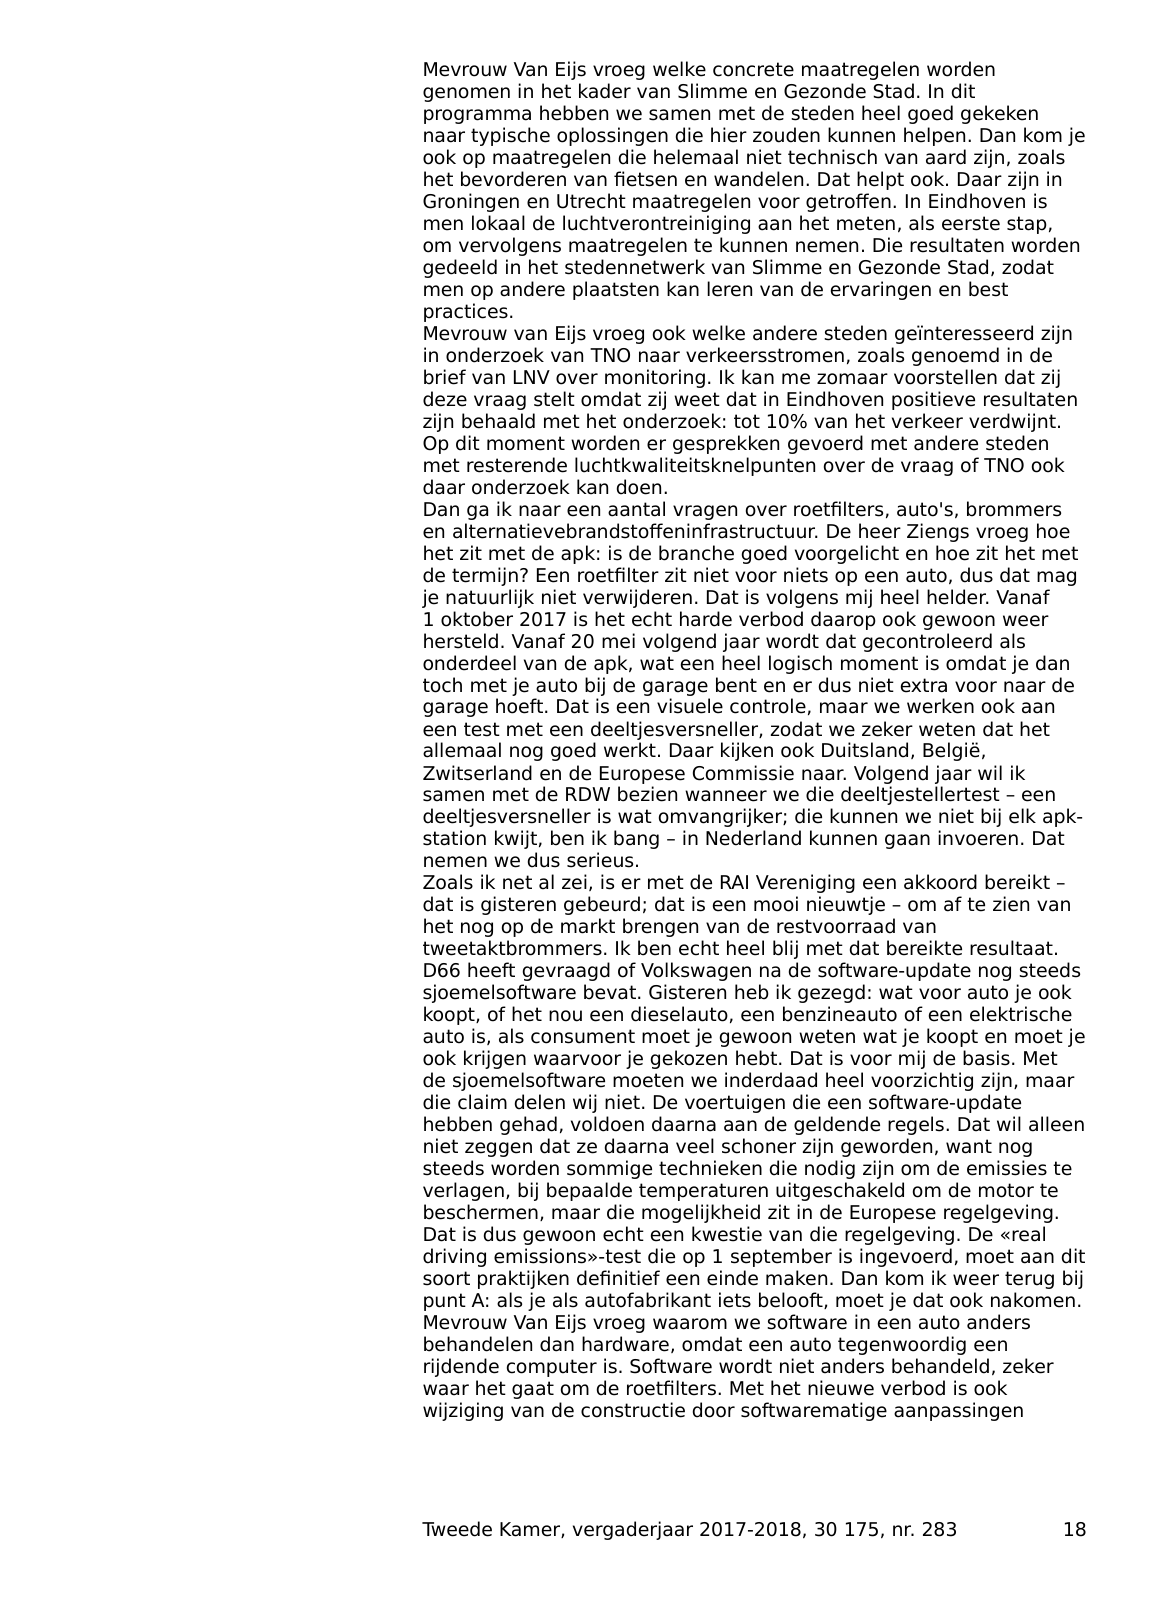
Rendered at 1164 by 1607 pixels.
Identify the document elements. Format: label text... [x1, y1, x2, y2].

text Zoals ik net al zei, is er met de RAI Vereniging een akkoord bereikt – dat is gisteren gebeurd; dat is een mooi nieuwtje – om af te zien van het nog op de markt brengen van de restvoorraad van tweetaktbrommers. Ik ben echt heel blij met dat bereikte resultaat. [422, 872, 1087, 960]
text Mevrouw Van Eijs vroeg waarom we software in een auto anders behandelen dan hardware, omdat een auto tegenwoordig een rijdende computer is. Software wordt niet anders behandeld, zeker waar het gaat om de roetfilters. Met het nieuwe verbod is ook wijziging van de constructie door softwarematige aanpassingen [422, 1312, 1087, 1422]
text Mevrouw Van Eijs vroeg welke concrete maatregelen worden genomen in het kader van Slimme en Gezonde Stad. In dit programma hebben we samen met de steden heel goed gekeken naar typische oplossingen die hier zouden kunnen helpen. Dan kom je ook op maatregelen die helemaal niet technisch van aard zijn, zoals het bevorderen van fietsen en wandelen. Dat helpt ook. Daar zijn in Groningen en Utrecht maatregelen voor getroffen. In Eindhoven is men lokaal de luchtverontreiniging aan het meten, als eerste stap, om vervolgens maatregelen te kunnen nemen. Die resultaten worden gedeeld in het stedennetwerk van Slimme en Gezonde Stad, zodat men op andere plaatsten kan leren van de ervaringen en best practices. [422, 59, 1087, 323]
text Dan ga ik naar een aantal vragen over roetfilters, auto's, brommers en alternatievebrandstoffeninfrastructuur. De heer Ziengs vroeg hoe het zit met de apk: is de branche goed voorgelicht en hoe zit het met de termijn? Een roetfilter zit niet voor niets op een auto, dus dat mag je natuurlijk niet verwijderen. Dat is volgens mij heel helder. Vanaf 1 oktober 2017 is het echt harde verbod daarop ook gewoon weer hersteld. Vanaf 20 mei volgend jaar wordt dat gecontroleerd als onderdeel van de apk, wat een heel logisch moment is omdat je dan toch met je auto bij de garage bent en er dus niet extra voor naar de garage hoeft. Dat is een visuele controle, maar we werken ook aan een test met een deeltjesversneller, zodat we zeker weten dat het allemaal nog goed werkt. Daar kijken ook Duitsland, België, Zwitserland en de Europese Commissie naar. Volgend jaar wil ik samen met de RDW bezien wanneer we die deeltjestellertest – een deeltjesversneller is wat omvangrijker; die kunnen we niet bij elk apk-station kwijt, ben ik bang – in Nederland kunnen gaan invoeren. Dat nemen we dus serieus. [422, 499, 1087, 872]
text D66 heeft gevraagd of Volkswagen na de software-update nog steeds sjoemelsoftware bevat. Gisteren heb ik gezegd: wat voor auto je ook koopt, of het nou een dieselauto, een benzineauto of een elektrische auto is, als consument moet je gewoon weten wat je koopt en moet je ook krijgen waarvoor je gekozen hebt. Dat is voor mij de basis. Met de sjoemelsoftware moeten we inderdaad heel voorzichtig zijn, maar die claim delen wij niet. De voertuigen die een software-update hebben gehad, voldoen daarna aan de geldende regels. Dat wil alleen niet zeggen dat ze daarna veel schoner zijn geworden, want nog steeds worden sommige technieken die nodig zijn om de emissies te verlagen, bij bepaalde temperaturen uitgeschakeld om de motor te beschermen, maar die mogelijkheid zit in de Europese regelgeving. Dat is dus gewoon echt een kwestie van die regelgeving. De «real driving emissions»-test die op 1 september is ingevoerd, moet aan dit soort praktijken definitief een einde maken. Dan kom ik weer terug bij punt A: als je als autofabrikant iets belooft, moet je dat ook nakomen. [422, 960, 1087, 1312]
text Mevrouw van Eijs vroeg ook welke andere steden geïnteresseerd zijn in onderzoek van TNO naar verkeersstromen, zoals genoemd in de brief van LNV over monitoring. Ik kan me zomaar voorstellen dat zij deze vraag stelt omdat zij weet dat in Eindhoven positieve resultaten zijn behaald met het onderzoek: tot 10% van het verkeer verdwijnt. Op dit moment worden er gesprekken gevoerd met andere steden met resterende luchtkwaliteitsknelpunten over de vraag of TNO ook daar onderzoek kan doen. [422, 323, 1087, 499]
